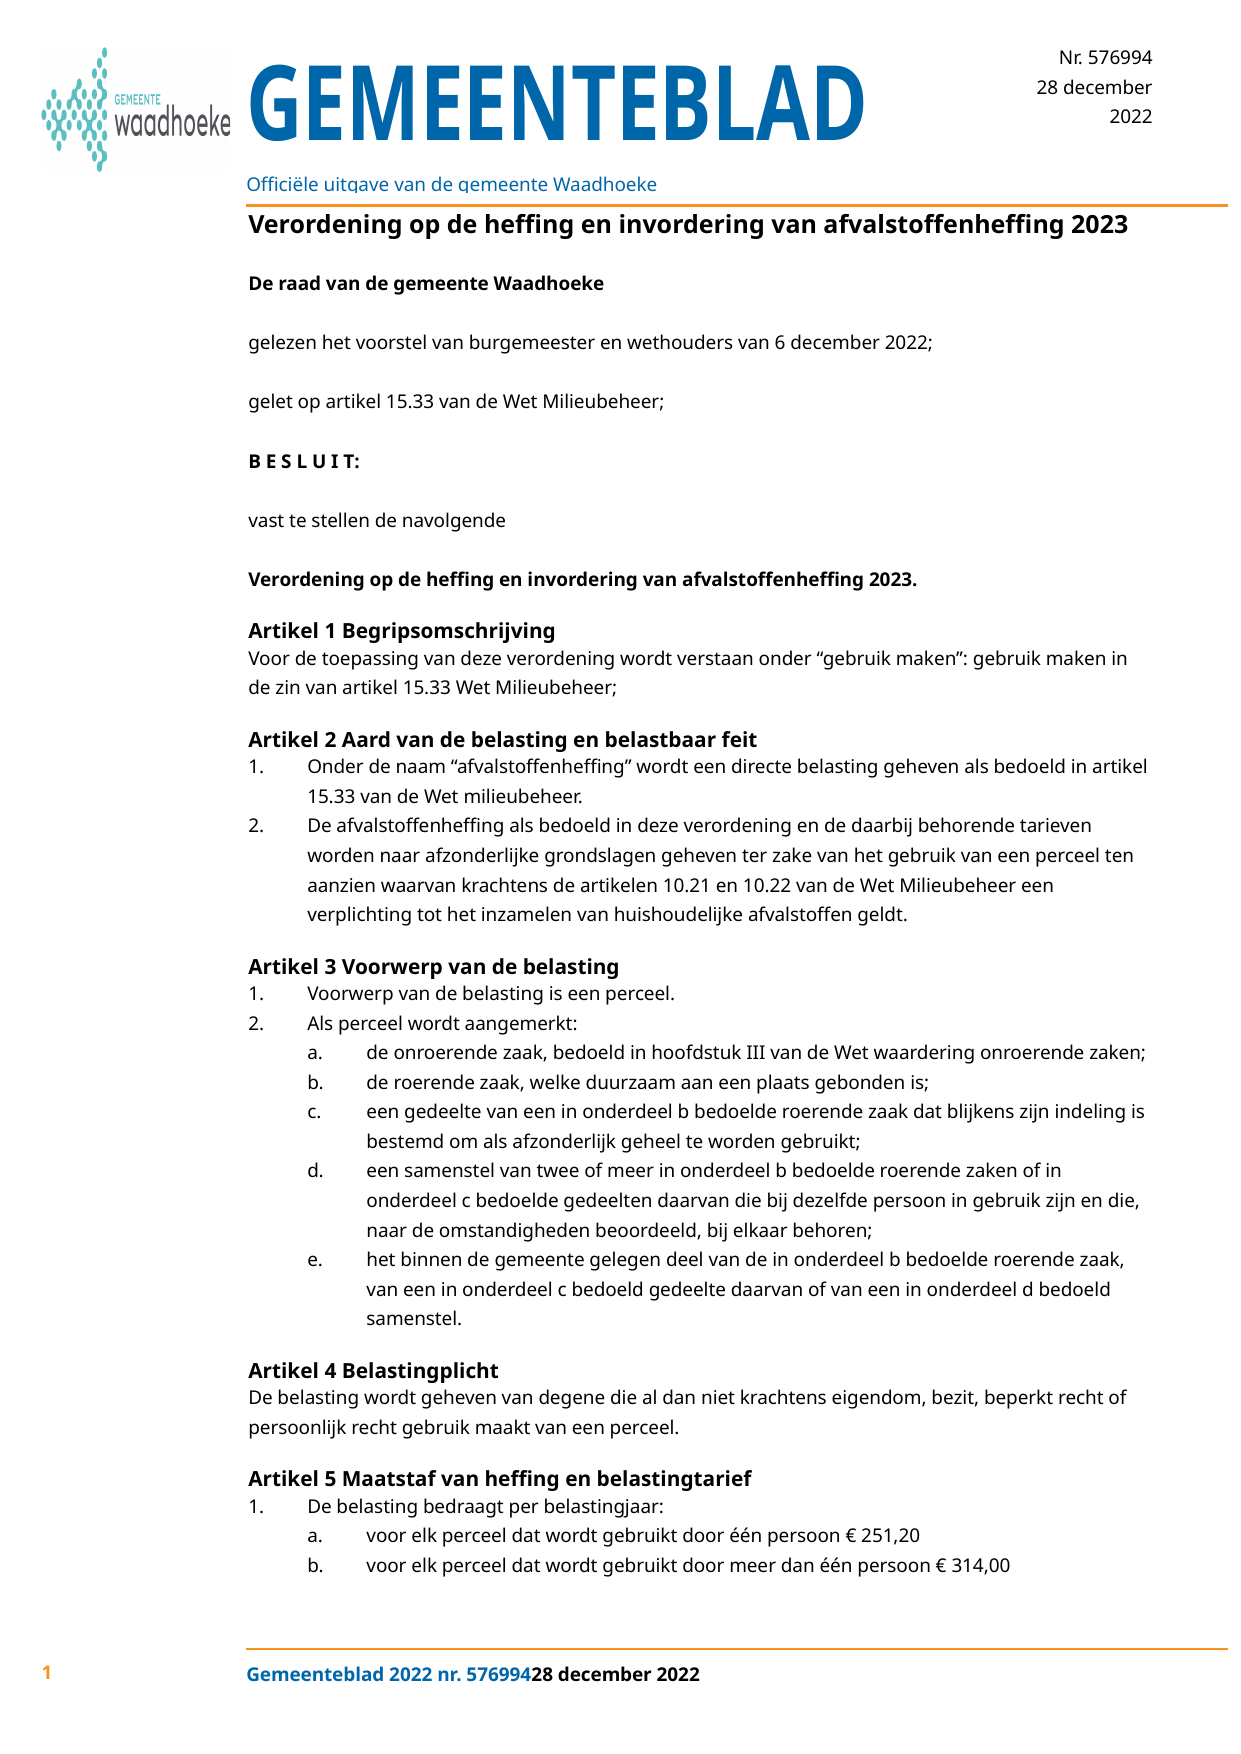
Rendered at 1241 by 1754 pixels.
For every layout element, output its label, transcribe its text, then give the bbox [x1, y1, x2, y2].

text Artikel 4 Belastingplicht [248, 1356, 1152, 1384]
text gelet op artikel 15.33 van de Wet Milieubeheer; [248, 389, 1152, 414]
list Als perceel wordt aangemerkt: [248, 1010, 1152, 1036]
list een gedeelte van een in onderdeel b bedoelde roerende zaak dat blijkens zijn indeling is bestemd om als afzonderlijk geheel te worden gebruikt; [307, 1098, 1152, 1154]
list de roerende zaak, welke duurzaam aan een plaats gebonden is; [307, 1069, 1152, 1095]
text Voor de toepassing van deze verordening wordt verstaan onder “gebruik maken”: gebruik maken in de zin van artikel 15.33 Wet Milieubeheer; [248, 645, 1152, 700]
text De belasting wordt geheven van degene die al dan niet krachtens eigendom, bezit, beperkt recht of persoonlijk recht gebruik maakt van een perceel. [248, 1384, 1152, 1440]
text B E S L U I T: [248, 448, 1152, 473]
list voor elk perceel dat wordt gebruikt door één persoon € 251,20 [307, 1522, 1152, 1548]
text De raad van de gemeente Waadhoeke [248, 270, 1152, 296]
text Artikel 2 Aard van de belasting en belastbaar feit [248, 725, 1152, 753]
list Onder de naam “afvalstoffenheffing” wordt een directe belasting geheven als bedoeld in artikel 15.33 van de Wet milieubeheer. [248, 753, 1152, 809]
list een samenstel van twee of meer in onderdeel b bedoelde roerende zaken of in onderdeel c bedoelde gedeelten daarvan die bij dezelfde persoon in gebruik zijn en die, naar de omstandigheden beoordeeld, bij elkaar behoren; [307, 1158, 1152, 1243]
list het binnen de gemeente gelegen deel van de in onderdeel b bedoelde roerende zaak, van een in onderdeel c bedoeld gedeelte daarvan of van een in onderdeel d bedoeld samenstel. [307, 1246, 1152, 1331]
list de onroerende zaak, bedoeld in hoofdstuk III van de Wet waardering onroerende zaken; [307, 1039, 1152, 1065]
text gelezen het voorstel van burgemeester en wethouders van 6 december 2022; [248, 329, 1152, 355]
picture [41, 47, 231, 172]
list De belasting bedraagt per belastingjaar: [248, 1493, 1152, 1519]
text Artikel 1 Begripsomschrijving [248, 617, 1152, 645]
list voor elk perceel dat wordt gebruikt door meer dan één persoon € 314,00 [307, 1552, 1152, 1578]
text vast te stellen de navolgende [248, 507, 1152, 533]
text Verordening op de heffing en invordering van afvalstoffenheffing 2023 [248, 207, 1152, 241]
list De afvalstoffenheffing als bedoeld in deze verordening en de daarbij behorende tarieven worden naar afzonderlijke grondslagen geheven ter zake van het gebruik van een perceel ten aanzien waarvan krachtens de artikelen 10.21 en 10.22 van de Wet Milieubeheer een verplichting tot het inzamelen van huishoudelijke afvalstoffen geldt. [248, 813, 1152, 927]
text Artikel 3 Voorwerp van de belasting [248, 952, 1152, 980]
list Voorwerp van de belasting is een perceel. [248, 980, 1152, 1006]
text Verordening op de heffing en invordering van afvalstoffenheffing 2023. [248, 566, 1152, 592]
text Artikel 5 Maatstaf van heffing en belastingtarief [248, 1464, 1152, 1493]
